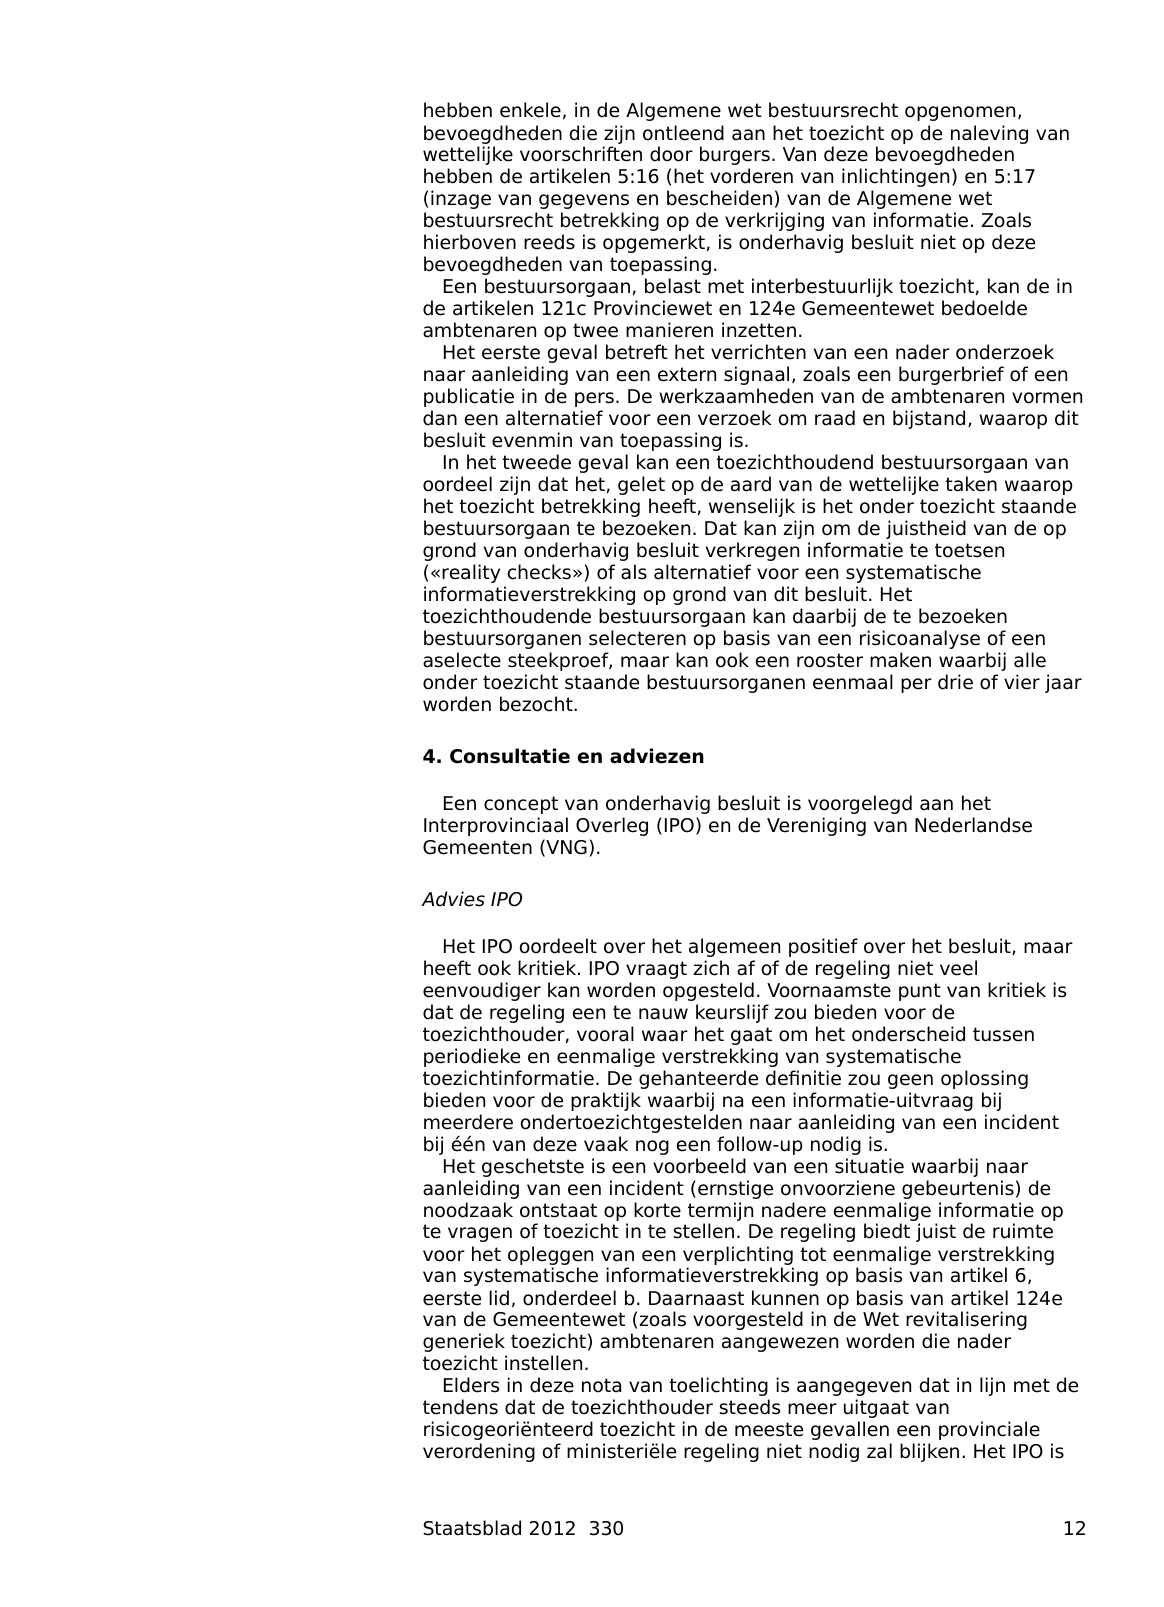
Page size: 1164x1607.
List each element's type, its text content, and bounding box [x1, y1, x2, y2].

text In het tweede geval kan een toezichthoudend bestuursorgaan van oordeel zijn dat het, gelet op de aard van de wettelijke taken waarop het toezicht betrekking heeft, wenselijk is het onder toezicht staande bestuursorgaan te bezoeken. Dat kan zijn om de juistheid van de op grond van onderhavig besluit verkregen informatie te toetsen («reality checks») of als alternatief voor een systematische informatieverstrekking op grond van dit besluit. Het toezichthoudende bestuursorgaan kan daarbij de te bezoeken bestuursorganen selecteren op basis van een risicoanalyse of een aselecte steekproef, maar kan ook een rooster maken waarbij alle onder toezicht staande bestuursorganen eenmaal per drie of vier jaar worden bezocht. [422, 452, 1087, 716]
text Een concept van onderhavig besluit is voorgelegd aan het Interprovinciaal Overleg (IPO) en de Vereniging van Nederlandse Gemeenten (VNG). [422, 793, 1087, 859]
text Het eerste geval betreft het verrichten van een nader onderzoek naar aanleiding van een extern signaal, zoals een burgerbrief of een publicatie in de pers. De werkzaamheden van de ambtenaren vormen dan een alternatief voor een verzoek om raad en bijstand, waarop dit besluit evenmin van toepassing is. [422, 342, 1087, 452]
text Het geschetste is een voorbeeld van een situatie waarbij naar aanleiding van een incident (ernstige onvoorziene gebeurtenis) de noodzaak ontstaat op korte termijn nadere eenmalige informatie op te vragen of toezicht in te stellen. De regeling biedt juist de ruimte voor het opleggen van een verplichting tot eenmalige verstrekking van systematische informatieverstrekking op basis van artikel 6, eerste lid, onderdeel b. Daarnaast kunnen op basis van artikel 124e van de Gemeentewet (zoals voorgesteld in de Wet revitalisering generiek toezicht) ambtenaren aangewezen worden die nader toezicht instellen. [422, 1156, 1087, 1375]
text Elders in deze nota van toelichting is aangegeven dat in lijn met de tendens dat de toezichthouder steeds meer uitgaat van risicogeoriënteerd toezicht in de meeste gevallen een provinciale verordening of ministeriële regeling niet nodig zal blijken. Het IPO is [422, 1375, 1087, 1463]
text Het IPO oordeelt over het algemeen positief over het besluit, maar heeft ook kritiek. IPO vraagt zich af of de regeling niet veel eenvoudiger kan worden opgesteld. Voornaamste punt van kritiek is dat de regeling een te nauw keurslijf zou bieden voor de toezichthouder, vooral waar het gaat om het onderscheid tussen periodieke en eenmalige verstrekking van systematische toezichtinformatie. De gehanteerde definitie zou geen oplossing bieden voor de praktijk waarbij na een informatie-uitvraag bij meerdere ondertoezichtgestelden naar aanleiding van een incident bij één van deze vaak nog een follow-up nodig is. [422, 936, 1087, 1156]
subtitle Advies IPO [422, 889, 1087, 911]
text hebben enkele, in de Algemene wet bestuursrecht opgenomen, bevoegdheden die zijn ontleend aan het toezicht op de naleving van wettelijke voorschriften door burgers. Van deze bevoegdheden hebben de artikelen 5:16 (het vorderen van inlichtingen) en 5:17 (inzage van gegevens en bescheiden) van de Algemene wet bestuursrecht betrekking op de verkrijging van informatie. Zoals hierboven reeds is opgemerkt, is onderhavig besluit niet op deze bevoegdheden van toepassing. [422, 100, 1087, 276]
subtitle 4. Consultatie en adviezen [422, 746, 1087, 768]
text Een bestuursorgaan, belast met interbestuurlijk toezicht, kan de in de artikelen 121c Provinciewet en 124e Gemeentewet bedoelde ambtenaren op twee manieren inzetten. [422, 276, 1087, 342]
